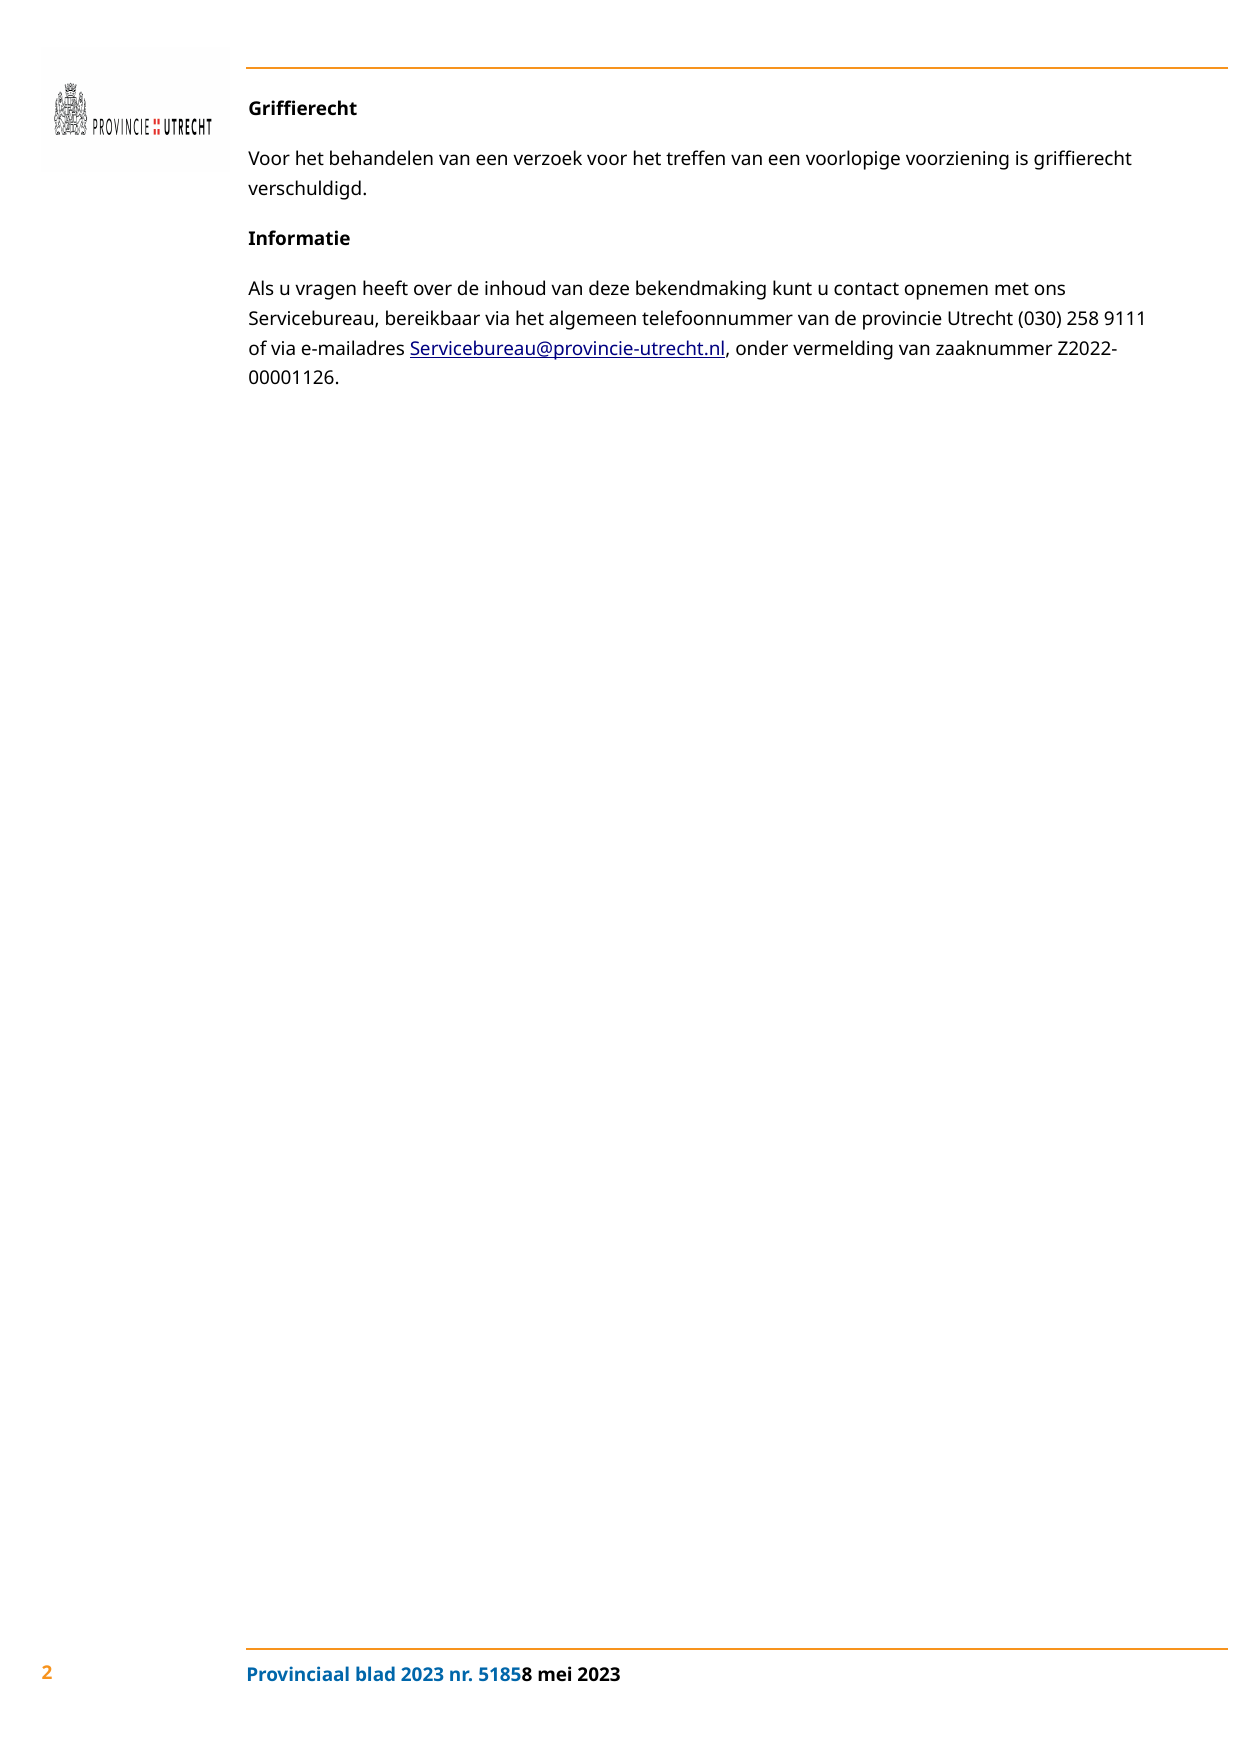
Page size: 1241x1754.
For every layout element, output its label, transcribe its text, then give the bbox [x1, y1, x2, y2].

text Griffierecht [248, 95, 1152, 121]
picture [41, 47, 231, 172]
text Als u vragen heeft over de inhoud van deze bekendmaking kunt u contact opnemen met ons Servicebureau, bereikbaar via het algemeen telefoonnummer van de provincie Utrecht (030) 258 9111 of via e-mailadres Servicebureau@provincie-utrecht.nl, onder vermelding van zaaknummer Z2022-00001126. [248, 276, 1152, 390]
text Informatie [248, 225, 1152, 251]
text Voor het behandelen van een verzoek voor het treffen van een voorlopige voorziening is griffierecht verschuldigd. [248, 145, 1152, 201]
